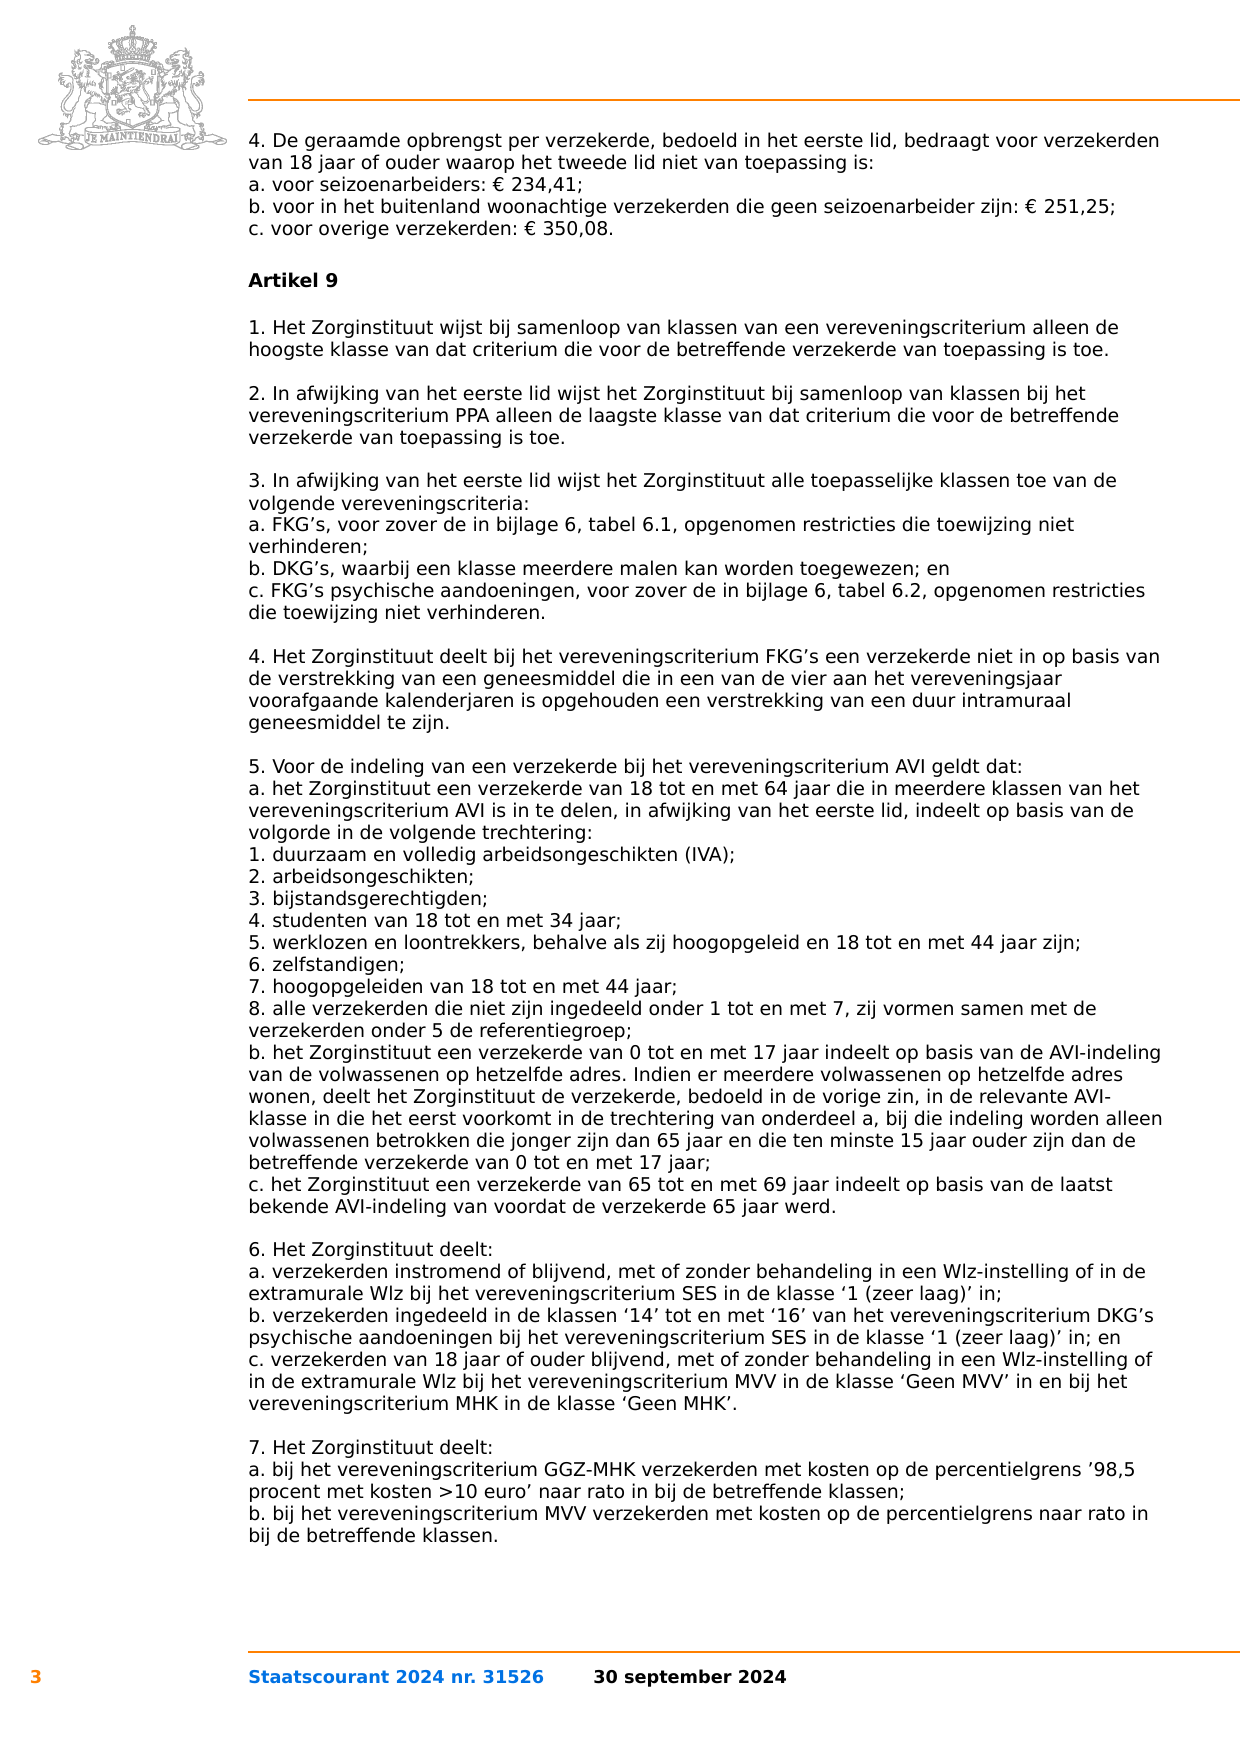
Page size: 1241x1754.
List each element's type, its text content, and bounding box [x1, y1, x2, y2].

text c. voor overige verzekerden: € 350,08. [248, 218, 1163, 240]
subtitle Artikel 9 [248, 270, 1163, 292]
text a. voor seizoenarbeiders: € 234,41; [248, 174, 1163, 196]
text b. DKG’s, waarbij een klasse meerdere malen kan worden toegewezen; en [248, 558, 1163, 580]
text 5. werklozen en loontrekkers, behalve als zij hoogopgeleid en 18 tot en met 44 jaar zijn; [248, 932, 1163, 954]
text b. bij het vereveningscriterium MVV verzekerden met kosten op de percentielgrens naar rato in bij de betreffende klassen. [248, 1503, 1163, 1547]
text 1. duurzaam en volledig arbeidsongeschikten (IVA); [248, 844, 1163, 866]
text 7. Het Zorginstituut deelt: [248, 1437, 1163, 1459]
text c. het Zorginstituut een verzekerde van 65 tot en met 69 jaar indeelt op basis van de laatst bekende AVI-indeling van voordat de verzekerde 65 jaar werd. [248, 1173, 1163, 1217]
text 4. studenten van 18 tot en met 34 jaar; [248, 910, 1163, 932]
text b. verzekerden ingedeeld in de klassen ‘14’ tot en met ‘16’ van het vereveningscriterium DKG’s psychische aandoeningen bij het vereveningscriterium SES in de klasse ‘1 (zeer laag)’ in; en [248, 1305, 1163, 1349]
text a. bij het vereveningscriterium GGZ-MHK verzekerden met kosten op de percentielgrens ’98,5 procent met kosten >10 euro’ naar rato in bij de betreffende klassen; [248, 1459, 1163, 1503]
text 6. Het Zorginstituut deelt: [248, 1239, 1163, 1261]
text 2. arbeidsongeschikten; [248, 866, 1163, 888]
text c. verzekerden van 18 jaar of ouder blijvend, met of zonder behandeling in een Wlz-instelling of in de extramurale Wlz bij het vereveningscriterium MVV in de klasse ‘Geen MVV’ in en bij het vereveningscriterium MHK in de klasse ‘Geen MHK’. [248, 1349, 1163, 1415]
text 6. zelfstandigen; [248, 954, 1163, 976]
text b. voor in het buitenland woonachtige verzekerden die geen seizoenarbeider zijn: € 251,25; [248, 196, 1163, 218]
text 5. Voor de indeling van een verzekerde bij het vereveningscriterium AVI geldt dat: [248, 756, 1163, 778]
text b. het Zorginstituut een verzekerde van 0 tot en met 17 jaar indeelt op basis van de AVI-indeling van de volwassenen op hetzelfde adres. Indien er meerdere volwassenen op hetzelfde adres wonen, deelt het Zorginstituut de verzekerde, bedoeld in de vorige zin, in de relevante AVI-klasse in die het eerst voorkomt in de trechtering van onderdeel a, bij die indeling worden alleen volwassenen betrokken die jonger zijn dan 65 jaar en die ten minste 15 jaar ouder zijn dan de betreffende verzekerde van 0 tot en met 17 jaar; [248, 1042, 1163, 1173]
text 7. hoogopgeleiden van 18 tot en met 44 jaar; [248, 976, 1163, 998]
picture [38, 25, 227, 150]
text 3. bijstandsgerechtigden; [248, 888, 1163, 910]
text 2. In afwijking van het eerste lid wijst het Zorginstituut bij samenloop van klassen bij het vereveningscriterium PPA alleen de laagste klasse van dat criterium die voor de betreffende verzekerde van toepassing is toe. [248, 383, 1163, 448]
text c. FKG’s psychische aandoeningen, voor zover de in bijlage 6, tabel 6.2, opgenomen restricties die toewijzing niet verhinderen. [248, 580, 1163, 624]
text a. het Zorginstituut een verzekerde van 18 tot en met 64 jaar die in meerdere klassen van het vereveningscriterium AVI is in te delen, in afwijking van het eerste lid, indeelt op basis van de volgorde in de volgende trechtering: [248, 778, 1163, 844]
text 1. Het Zorginstituut wijst bij samenloop van klassen van een vereveningscriterium alleen de hoogste klasse van dat criterium die voor de betreffende verzekerde van toepassing is toe. [248, 317, 1163, 361]
text 4. De geraamde opbrengst per verzekerde, bedoeld in het eerste lid, bedraagt voor verzekerden van 18 jaar of ouder waarop het tweede lid niet van toepassing is: [248, 130, 1163, 174]
text a. verzekerden instromend of blijvend, met of zonder behandeling in een Wlz-instelling of in de extramurale Wlz bij het vereveningscriterium SES in de klasse ‘1 (zeer laag)’ in; [248, 1261, 1163, 1305]
text 3. In afwijking van het eerste lid wijst het Zorginstituut alle toepasselijke klassen toe van de volgende vereveningscriteria: [248, 470, 1163, 514]
text a. FKG’s, voor zover de in bijlage 6, tabel 6.1, opgenomen restricties die toewijzing niet verhinderen; [248, 514, 1163, 558]
text 4. Het Zorginstituut deelt bij het vereveningscriterium FKG’s een verzekerde niet in op basis van de verstrekking van een geneesmiddel die in een van de vier aan het vereveningsjaar voorafgaande kalenderjaren is opgehouden een verstrekking van een duur intramuraal geneesmiddel te zijn. [248, 646, 1163, 734]
text 8. alle verzekerden die niet zijn ingedeeld onder 1 tot en met 7, zij vormen samen met de verzekerden onder 5 de referentiegroep; [248, 998, 1163, 1042]
